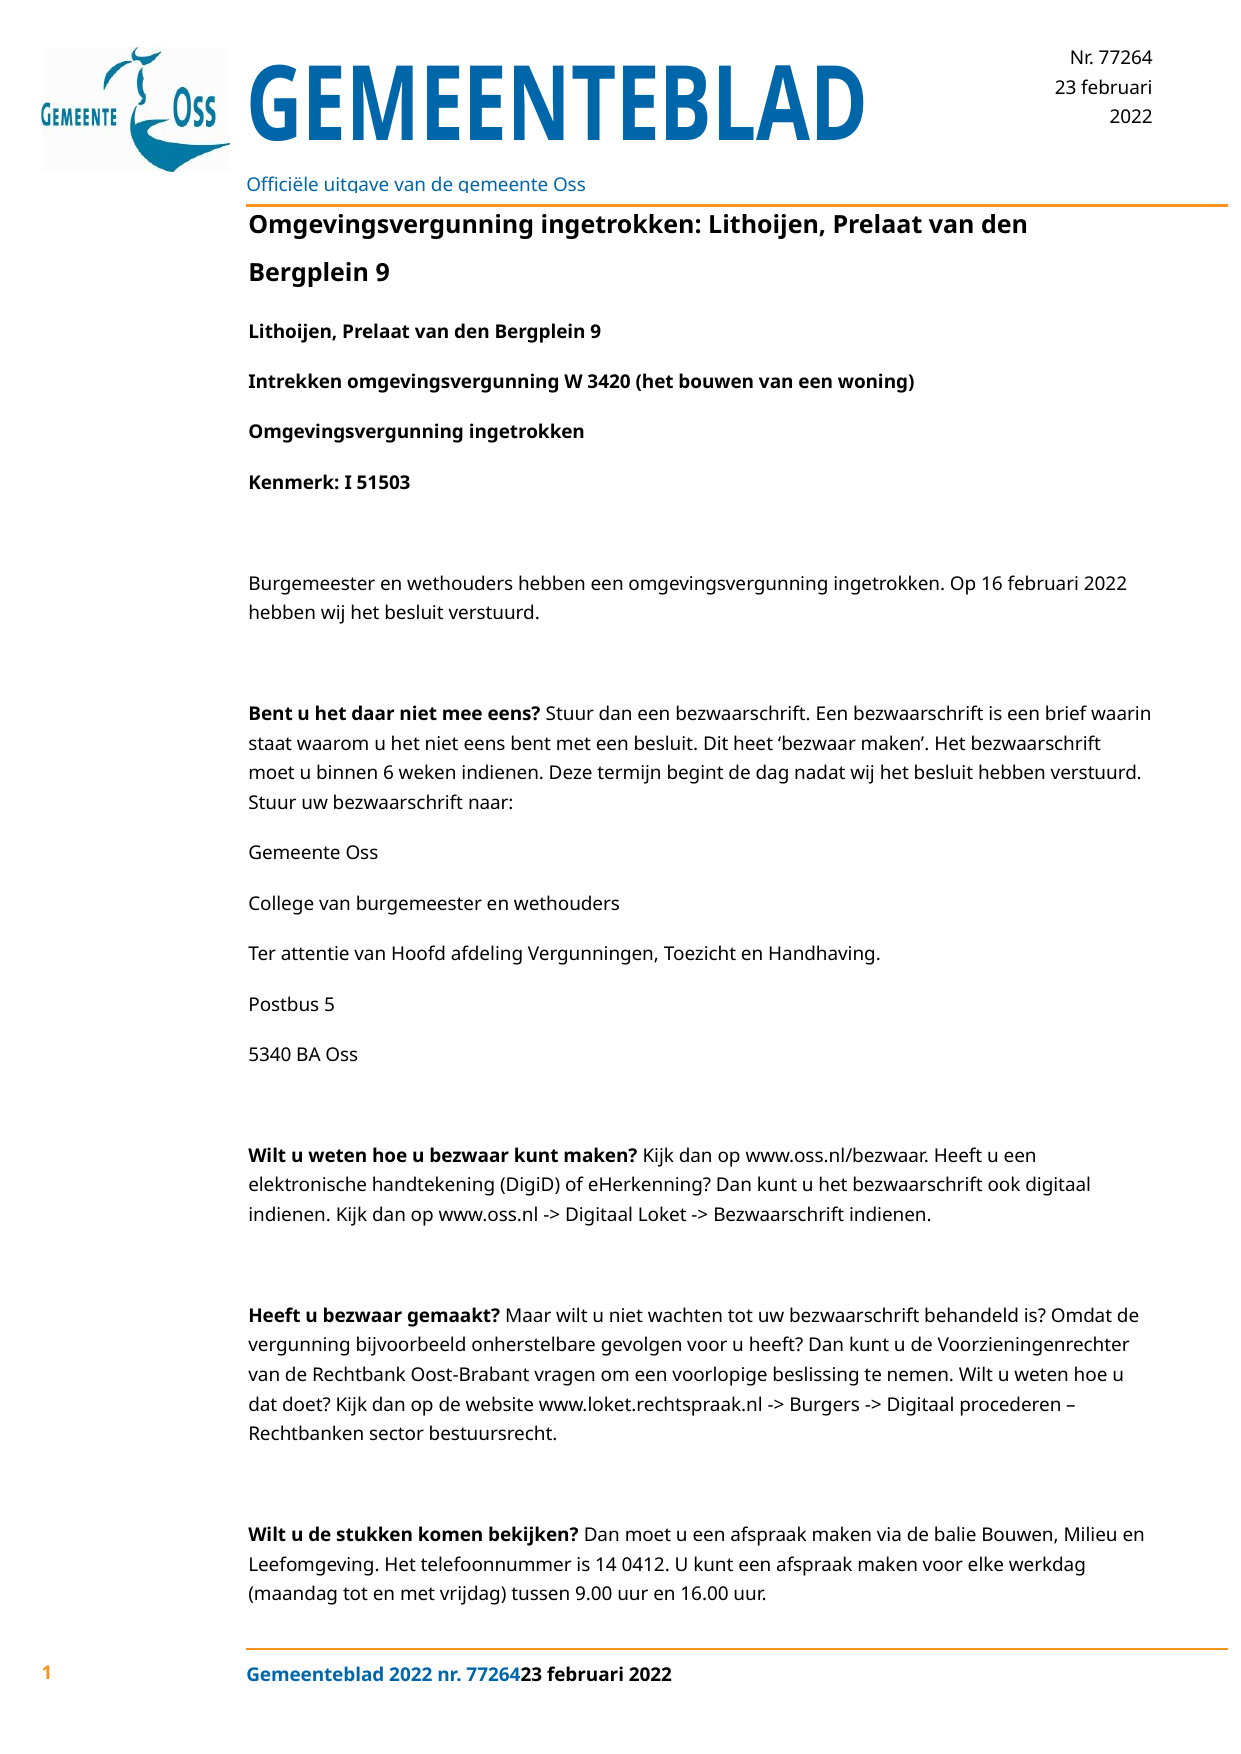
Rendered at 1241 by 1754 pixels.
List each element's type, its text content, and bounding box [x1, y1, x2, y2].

text Omgevingsvergunning ingetrokken: Lithoijen, Prelaat van den Bergplein 9 [248, 207, 1152, 288]
text 5340 BA Oss [248, 1041, 1152, 1067]
text Kenmerk: I 51503 [248, 469, 1152, 495]
text Postbus 5 [248, 991, 1152, 1017]
picture [41, 47, 231, 172]
text Omgevingsvergunning ingetrokken [248, 419, 1152, 444]
text Heeft u bezwaar gemaakt? Maar wilt u niet wachten tot uw bezwaarschrift behandeld is? Omdat de vergunning bijvoorbeeld onherstelbare gevolgen voor u heeft? Dan kunt u de Voorzieningenrechter van de Rechtbank Oost-Brabant vragen om een voorlopige beslissing te nemen. Wilt u weten hoe u dat doet? Kijk dan op de website www.loket.rechtspraak.nl -> Burgers -> Digitaal procederen – Rechtbanken sector bestuursrecht. [248, 1302, 1152, 1446]
text Intrekken omgevingsvergunning W 3420 (het bouwen van een woning) [248, 368, 1152, 394]
text Bent u het daar niet mee eens? Stuur dan een bezwaarschrift. Een bezwaarschrift is een brief waarin staat waarom u het niet eens bent met een besluit. Dit heet ‘bezwaar maken’. Het bezwaarschrift moet u binnen 6 weken indienen. Deze termijn begint de dag nadat wij het besluit hebben verstuurd. Stuur uw bezwaarschrift naar: [248, 700, 1152, 815]
text Wilt u weten hoe u bezwaar kunt maken? Kijk dan op www.oss.nl/bezwaar. Heeft u een elektronische handtekening (DigiD) of eHerkenning? Dan kunt u het bezwaarschrift ook digitaal indienen. Kijk dan op www.oss.nl -> Digitaal Loket -> Bezwaarschrift indienen. [248, 1142, 1152, 1227]
text Wilt u de stukken komen bekijken? Dan moet u een afspraak maken via de balie Bouwen, Milieu en Leefomgeving. Het telefoonnummer is 14 0412. U kunt een afspraak maken voor elke werkdag (maandag tot en met vrijdag) tussen 9.00 uur en 16.00 uur. [248, 1521, 1152, 1606]
text Burgemeester en wethouders hebben een omgevingsvergunning ingetrokken. Op 16 februari 2022 hebben wij het besluit verstuurd. [248, 570, 1152, 625]
text Gemeente Oss [248, 839, 1152, 865]
text Lithoijen, Prelaat van den Bergplein 9 [248, 318, 1152, 344]
text College van burgemeester en wethouders [248, 890, 1152, 916]
text Ter attentie van Hoofd afdeling Vergunningen, Toezicht en Handhaving. [248, 940, 1152, 966]
